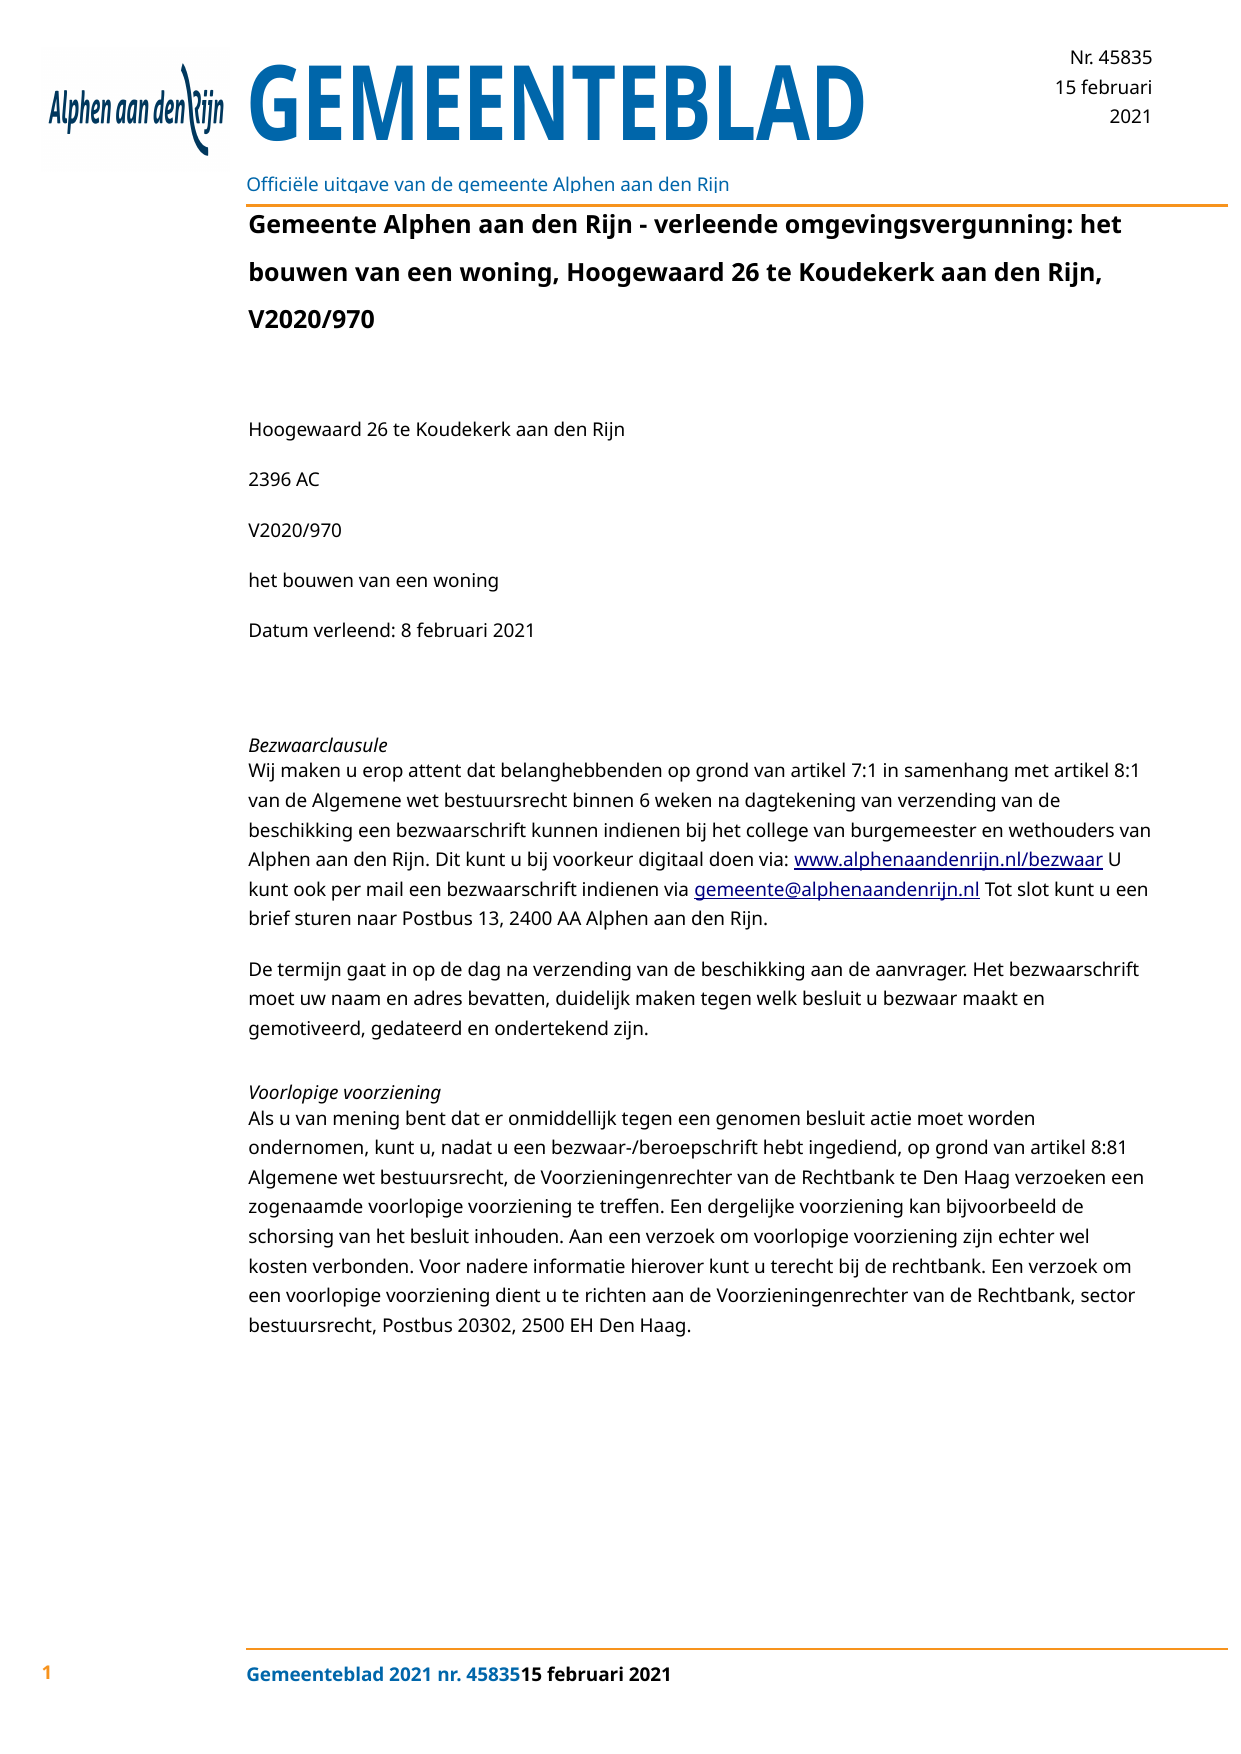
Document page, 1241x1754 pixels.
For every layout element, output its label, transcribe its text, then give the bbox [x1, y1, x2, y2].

text Datum verleend: 8 februari 2021 [248, 618, 1152, 643]
picture [41, 47, 231, 172]
text Bezwaarclausule [248, 732, 1152, 758]
text 2396 AC [248, 466, 1152, 492]
text Hoogewaard 26 te Koudekerk aan den Rijn [248, 416, 1152, 442]
text Als u van mening bent dat er onmiddellijk tegen een genomen besluit actie moet worden ondernomen, kunt u, nadat u een bezwaar-/beroepschrift hebt ingediend, op grond van artikel 8:81 Algemene wet bestuursrecht, de Voorzieningenrechter van de Rechtbank te Den Haag verzoeken een zogenaamde voorlopige voorziening te treffen. Een dergelijke voorziening kan bijvoorbeeld de schorsing van het besluit inhouden. Aan een verzoek om voorlopige voorziening zijn echter wel kosten verbonden. Voor nadere informatie hierover kunt u terecht bij de rechtbank. Een verzoek om een voorlopige voorziening dient u te richten aan de Voorzieningenrechter van de Rechtbank, sector bestuursrecht, Postbus 20302, 2500 EH Den Haag. [248, 1105, 1152, 1338]
text De termijn gaat in op de dag na verzending van de beschikking aan de aanvrager. Het bezwaarschrift moet uw naam en adres bevatten, duidelijk maken tegen welk besluit u bezwaar maakt en gemotiveerd, gedateerd en ondertekend zijn. [248, 956, 1152, 1041]
text het bouwen van een woning [248, 567, 1152, 593]
text Voorlopige voorziening [248, 1079, 1152, 1105]
text V2020/970 [248, 517, 1152, 542]
text Wij maken u erop attent dat belanghebbenden op grond van artikel 7:1 in samenhang met artikel 8:1 van de Algemene wet bestuursrecht binnen 6 weken na dagtekening van verzending van de beschikking een bezwaarschrift kunnen indienen bij het college van burgemeester en wethouders van Alphen aan den Rijn. Dit kunt u bij voorkeur digitaal doen via: www.alphenaandenrijn.nl/bezwaar U kunt ook per mail een bezwaarschrift indienen via gemeente@alphenaandenrijn.nl Tot slot kunt u een brief sturen naar Postbus 13, 2400 AA Alphen aan den Rijn. [248, 758, 1152, 931]
text Gemeente Alphen aan den Rijn - verleende omgevingsvergunning: het bouwen van een woning, Hoogewaard 26 te Koudekerk aan den Rijn, V2020/970 [248, 207, 1152, 336]
